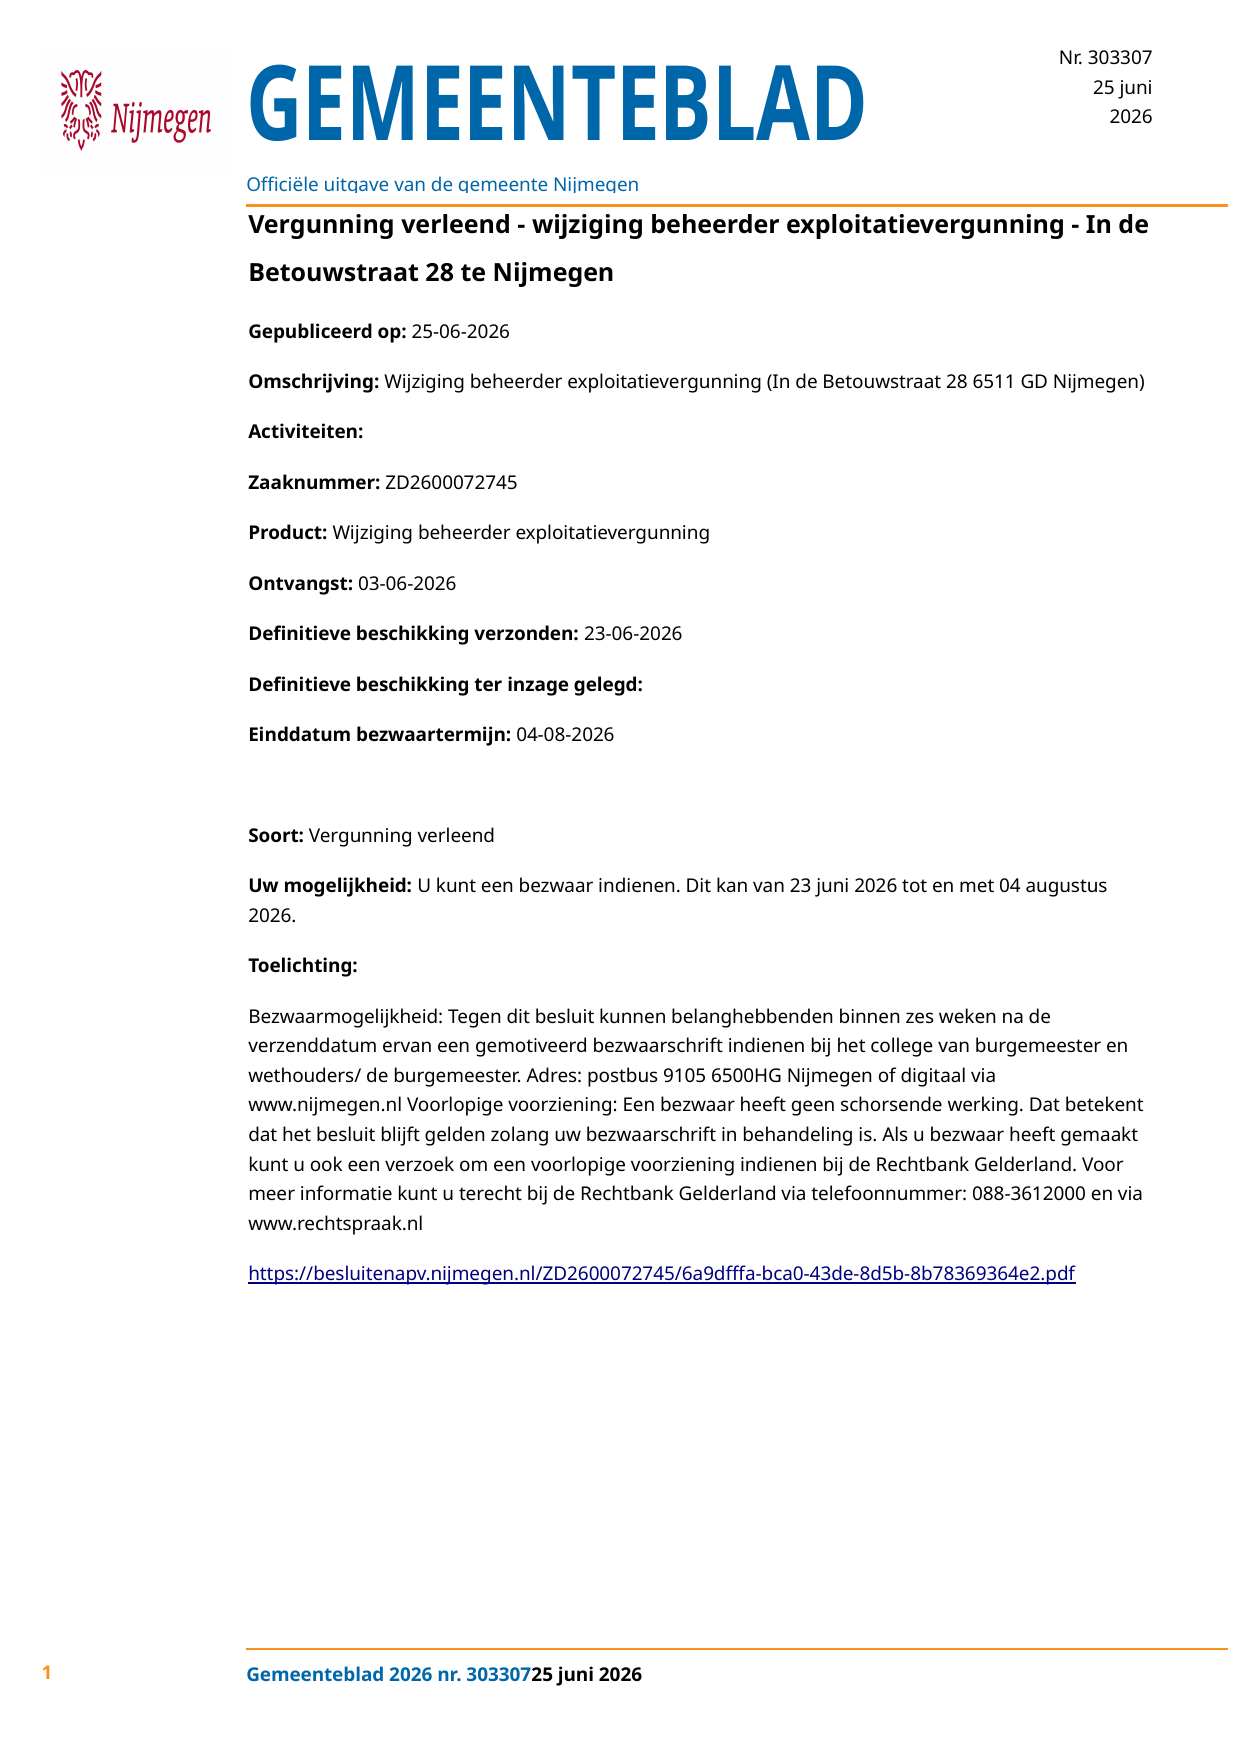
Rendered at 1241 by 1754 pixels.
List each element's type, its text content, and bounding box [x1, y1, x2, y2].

text https://besluitenapv.nijmegen.nl/ZD2600072745/6a9dfffa-bca0-43de-8d5b-8b78369364e2.pdf [248, 1260, 1152, 1286]
text Uw mogelijkheid: U kunt een bezwaar indienen. Dit kan van 23 juni 2026 tot en met 04 augustus 2026. [248, 872, 1152, 928]
text Activiteiten: [248, 419, 1152, 444]
text Einddatum bezwaartermijn: 04-08-2026 [248, 721, 1152, 747]
text Product: Wijziging beheerder exploitatievergunning [248, 519, 1152, 545]
text Ontvangst: 03-06-2026 [248, 570, 1152, 596]
text Zaaknummer: ZD2600072745 [248, 469, 1152, 495]
text Gepubliceerd op: 25-06-2026 [248, 318, 1152, 344]
text Vergunning verleend - wijziging beheerder exploitatievergunning - In de Betouwstraat 28 te Nijmegen [248, 207, 1152, 288]
text Omschrijving: Wijziging beheerder exploitatievergunning (In de Betouwstraat 28 6511 GD Nijmegen) [248, 368, 1152, 394]
text Soort: Vergunning verleend [248, 822, 1152, 848]
text Bezwaarmogelijkheid: Tegen dit besluit kunnen belanghebbenden binnen zes weken na de verzenddatum ervan een gemotiveerd bezwaarschrift indienen bij het college van burgemeester en wethouders/ de burgemeester. Adres: postbus 9105 6500HG Nijmegen of digitaal via www.nijmegen.nl Voorlopige voorziening: Een bezwaar heeft geen schorsende werking. Dat betekent dat het besluit blijft gelden zolang uw bezwaarschrift in behandeling is. Als u bezwaar heeft gemaakt kunt u ook een verzoek om een voorlopige voorziening indienen bij de Rechtbank Gelderland. Voor meer informatie kunt u terecht bij de Rechtbank Gelderland via telefoonnummer: 088-3612000 en via www.rechtspraak.nl [248, 1003, 1152, 1236]
picture [41, 47, 231, 172]
text Toelichting: [248, 952, 1152, 978]
text Definitieve beschikking verzonden: 23-06-2026 [248, 620, 1152, 646]
text Definitieve beschikking ter inzage gelegd: [248, 671, 1152, 697]
